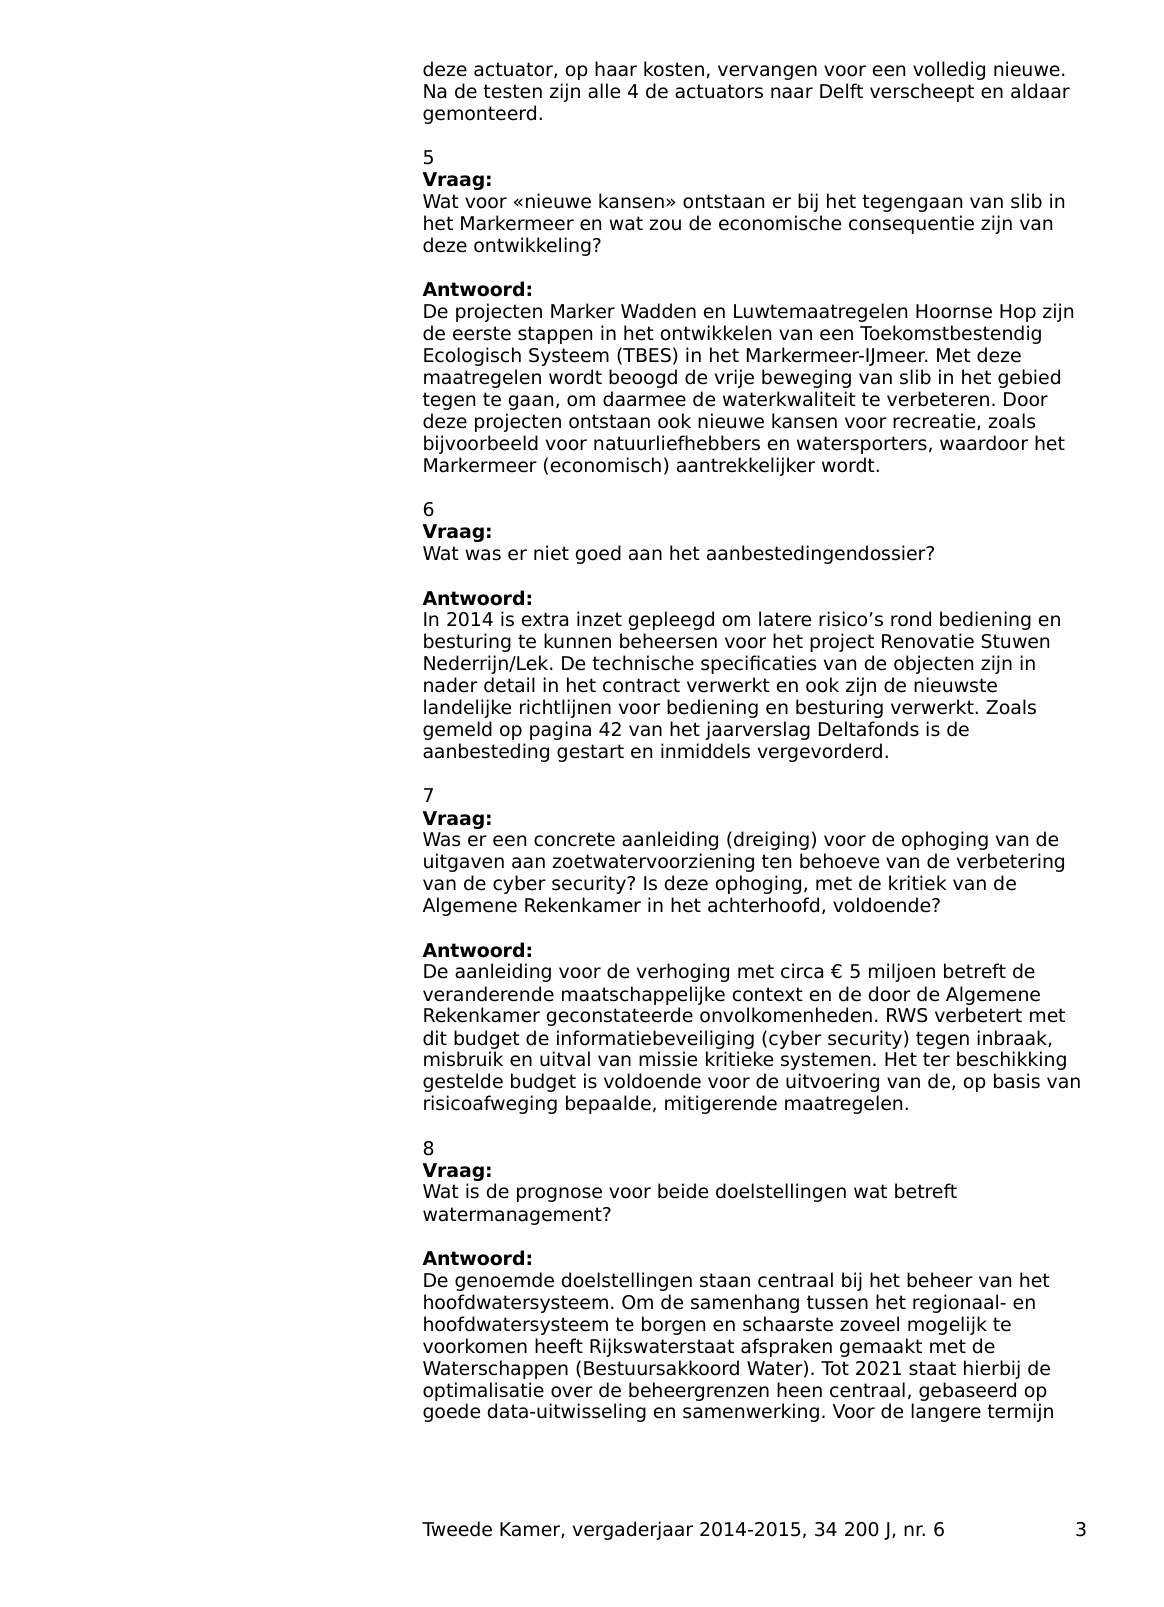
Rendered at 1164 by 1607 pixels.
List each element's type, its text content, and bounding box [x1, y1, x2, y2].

text Antwoord: [422, 939, 1087, 961]
text De genoemde doelstellingen staan centraal bij het beheer van het hoofdwatersysteem. Om de samenhang tussen het regionaal- en hoofdwatersysteem te borgen en schaarste zoveel mogelijk te voorkomen heeft Rijkswaterstaat afspraken gemaakt met de Waterschappen (Bestuursakkoord Water). Tot 2021 staat hierbij de optimalisatie over de beheergrenzen heen centraal, gebaseerd op goede data-uitwisseling en samenwerking. Voor de langere termijn [422, 1269, 1087, 1423]
text Vraag: [422, 169, 1087, 191]
text 5 [422, 147, 1087, 169]
text Antwoord: [422, 587, 1087, 609]
text Was er een concrete aanleiding (dreiging) voor de ophoging van de uitgaven aan zoetwatervoorziening ten behoeve van de verbetering van de cyber security? Is deze ophoging, met de kritiek van de Algemene Rekenkamer in het achterhoofd, voldoende? [422, 829, 1087, 917]
text Wat was er niet goed aan het aanbestedingendossier? [422, 543, 1087, 565]
text In 2014 is extra inzet gepleegd om latere risico’s rond bediening en besturing te kunnen beheersen voor het project Renovatie Stuwen Nederrijn/Lek. De technische specificaties van de objecten zijn in nader detail in het contract verwerkt en ook zijn de nieuwste landelijke richtlijnen voor bediening en besturing verwerkt. Zoals gemeld op pagina 42 van het jaarverslag Deltafonds is de aanbesteding gestart en inmiddels vergevorderd. [422, 609, 1087, 763]
text Wat voor «nieuwe kansen» ontstaan er bij het tegengaan van slib in het Markermeer en wat zou de economische consequentie zijn van deze ontwikkeling? [422, 191, 1087, 257]
text 6 [422, 499, 1087, 521]
text deze actuator, op haar kosten, vervangen voor een volledig nieuwe. Na de testen zijn alle 4 de actuators naar Delft verscheept en aldaar gemonteerd. [422, 59, 1087, 125]
text Vraag: [422, 521, 1087, 543]
text 7 [422, 785, 1087, 807]
text 8 [422, 1137, 1087, 1159]
text Vraag: [422, 807, 1087, 829]
text Antwoord: [422, 279, 1087, 301]
text De aanleiding voor de verhoging met circa € 5 miljoen betreft de veranderende maatschappelijke context en de door de Algemene Rekenkamer geconstateerde onvolkomenheden. RWS verbetert met dit budget de informatiebeveiliging (cyber security) tegen inbraak, misbruik en uitval van missie kritieke systemen. Het ter beschikking gestelde budget is voldoende voor de uitvoering van de, op basis van risicoafweging bepaalde, mitigerende maatregelen. [422, 961, 1087, 1115]
text Vraag: [422, 1159, 1087, 1181]
text Wat is de prognose voor beide doelstellingen wat betreft watermanagement? [422, 1181, 1087, 1225]
text De projecten Marker Wadden en Luwtemaatregelen Hoornse Hop zijn de eerste stappen in het ontwikkelen van een Toekomstbestendig Ecologisch Systeem (TBES) in het Markermeer-IJmeer. Met deze maatregelen wordt beoogd de vrije beweging van slib in het gebied tegen te gaan, om daarmee de waterkwaliteit te verbeteren. Door deze projecten ontstaan ook nieuwe kansen voor recreatie, zoals bijvoorbeeld voor natuurliefhebbers en watersporters, waardoor het Markermeer (economisch) aantrekkelijker wordt. [422, 301, 1087, 477]
text Antwoord: [422, 1248, 1087, 1269]
